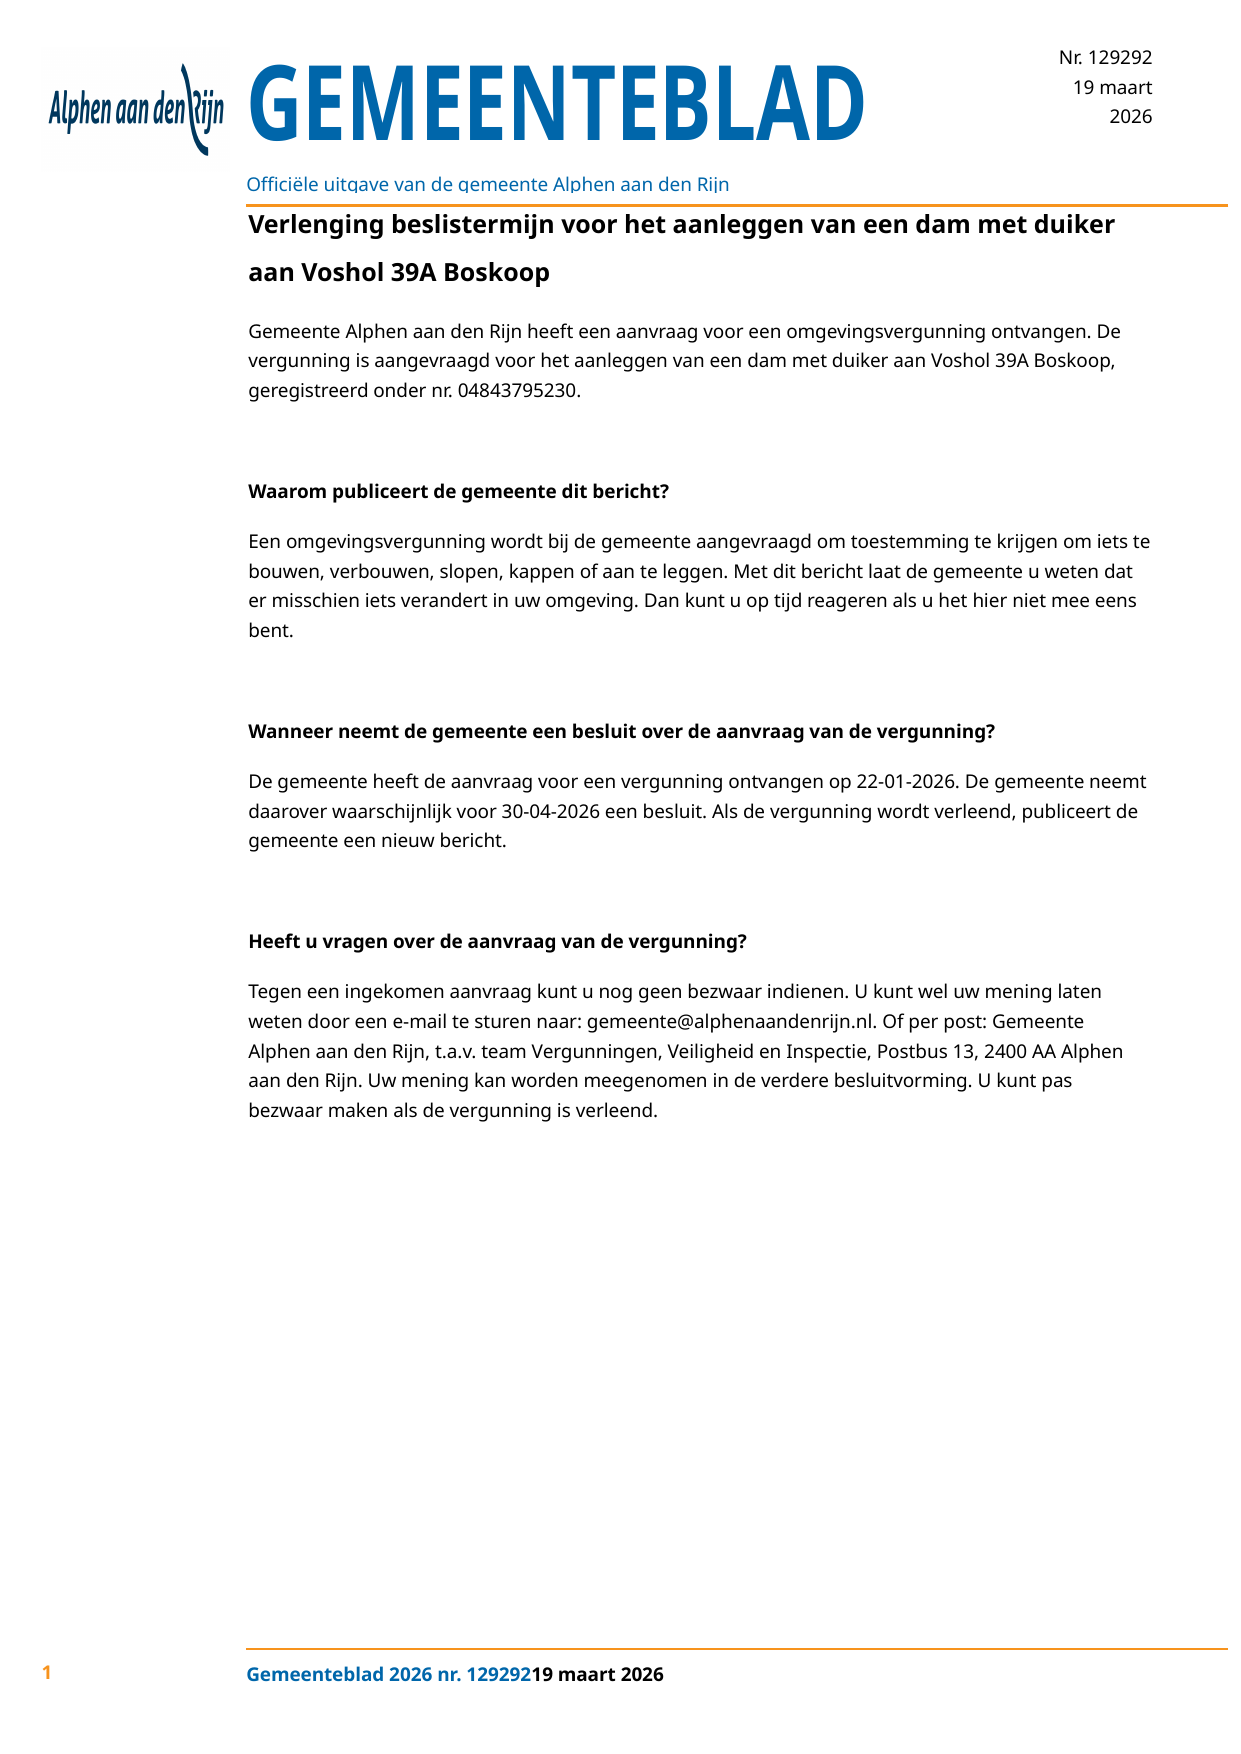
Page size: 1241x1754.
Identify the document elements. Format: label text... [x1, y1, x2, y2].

text Heeft u vragen over de aanvraag van de vergunning? [248, 928, 1152, 954]
text Tegen een ingekomen aanvraag kunt u nog geen bezwaar indienen. U kunt wel uw mening laten weten door een e-mail te sturen naar: gemeente@alphenaandenrijn.nl. Of per post: Gemeente Alphen aan den Rijn, t.a.v. team Vergunningen, Veiligheid en Inspectie, Postbus 13, 2400 AA Alphen aan den Rijn. Uw mening kan worden meegenomen in de verdere besluitvorming. U kunt pas bezwaar maken als de vergunning is verleend. [248, 979, 1152, 1123]
text De gemeente heeft de aanvraag voor een vergunning ontvangen op 22-01-2026. De gemeente neemt daarover waarschijnlijk voor 30-04-2026 een besluit. Als de vergunning wordt verleend, publiceert de gemeente een nieuw bericht. [248, 768, 1152, 853]
text Waarom publiceert de gemeente dit bericht? [248, 478, 1152, 504]
text Een omgevingsvergunning wordt bij de gemeente aangevraagd om toestemming te krijgen om iets te bouwen, verbouwen, slopen, kappen of aan te leggen. Met dit bericht laat de gemeente u weten dat er misschien iets verandert in uw omgeving. Dan kunt u op tijd reageren als u het hier niet mee eens bent. [248, 528, 1152, 643]
picture [41, 47, 231, 172]
text Gemeente Alphen aan den Rijn heeft een aanvraag voor een omgevingsvergunning ontvangen. De vergunning is aangevraagd voor het aanleggen van een dam met duiker aan Voshol 39A Boskoop, geregistreerd onder nr. 04843795230. [248, 318, 1152, 403]
text Wanneer neemt de gemeente een besluit over de aanvraag van de vergunning? [248, 718, 1152, 744]
text Verlenging beslistermijn voor het aanleggen van een dam met duiker aan Voshol 39A Boskoop [248, 207, 1152, 288]
